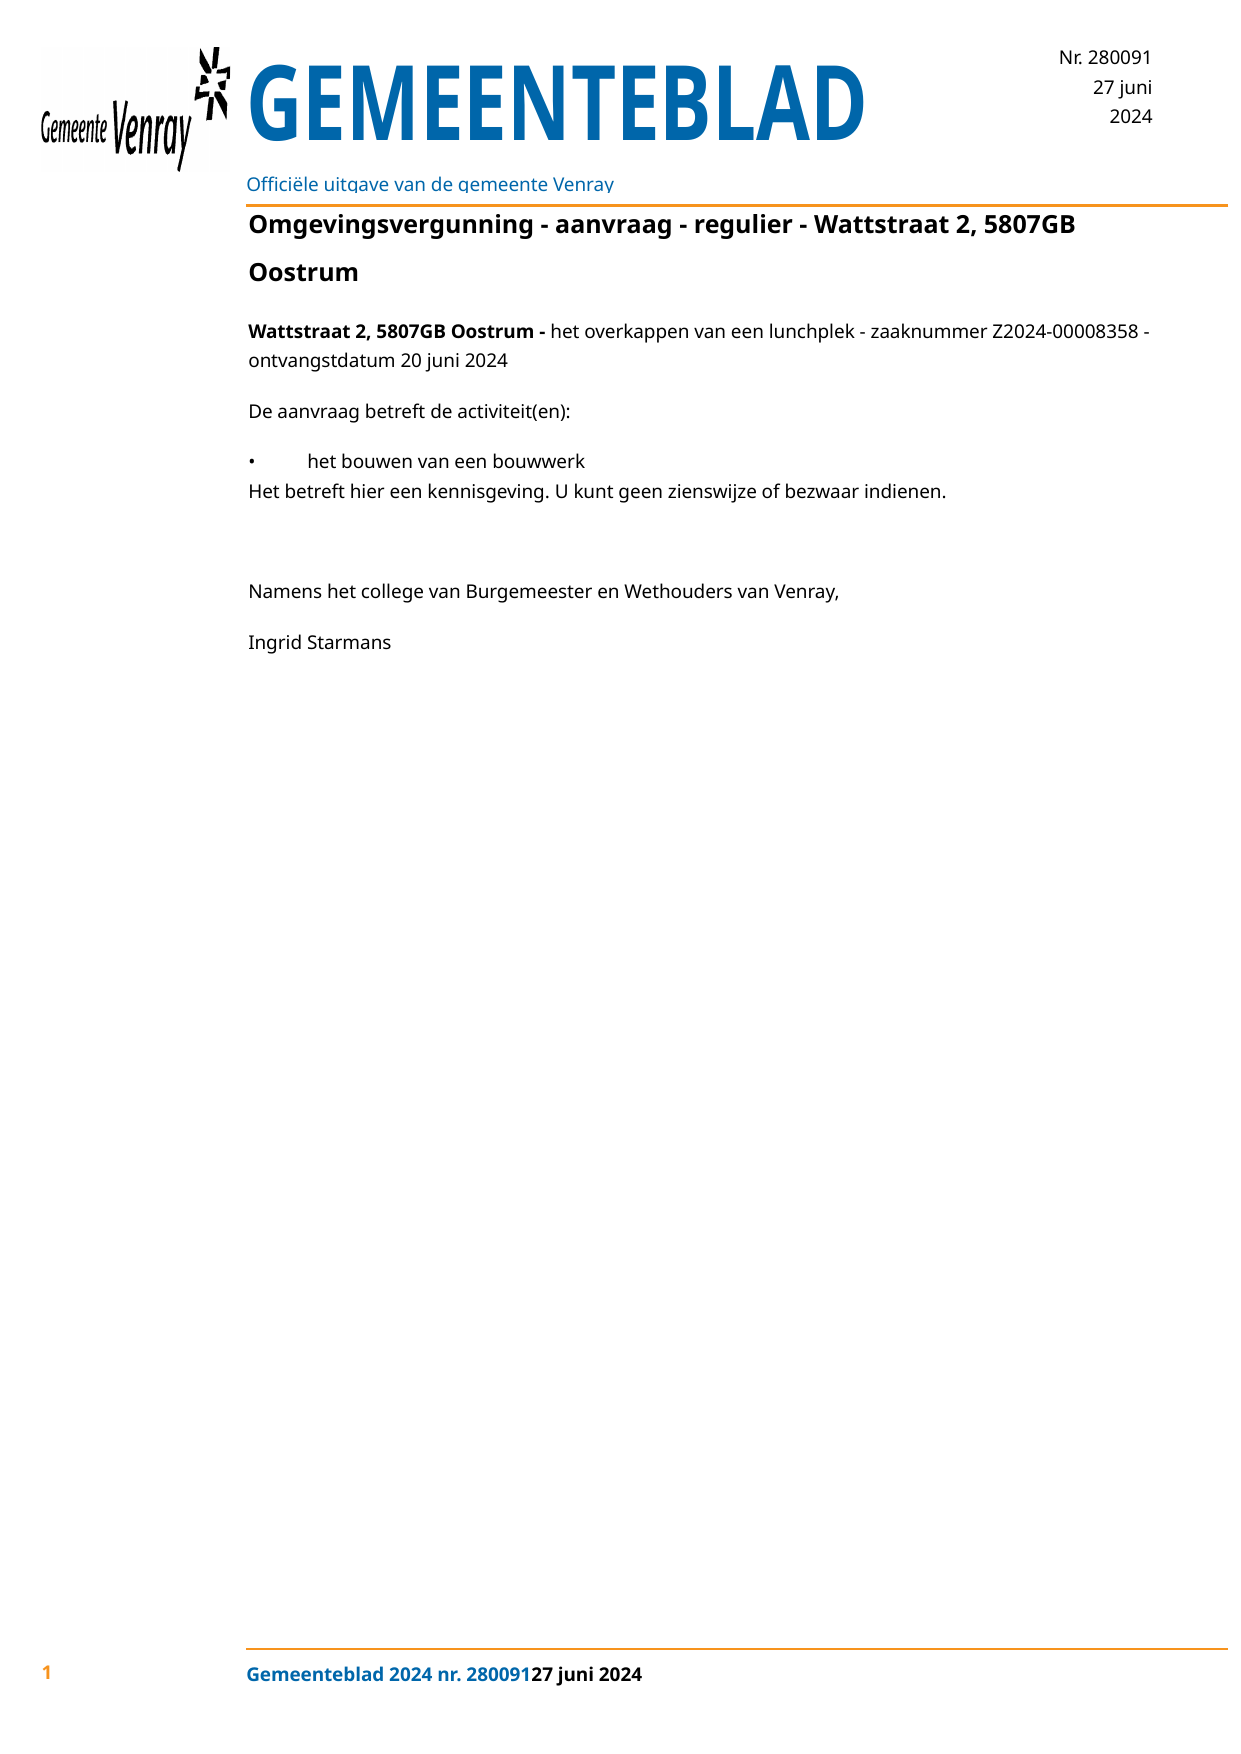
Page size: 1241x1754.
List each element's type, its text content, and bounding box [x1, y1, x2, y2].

text Wattstraat 2, 5807GB Oostrum - het overkappen van een lunchplek - zaaknummer Z2024-00008358 - ontvangstdatum 20 juni 2024 [248, 318, 1152, 373]
text Het betreft hier een kennisgeving. U kunt geen zienswijze of bezwaar indienen. [248, 478, 1152, 504]
picture [41, 47, 231, 172]
text Omgevingsvergunning - aanvraag - regulier - Wattstraat 2, 5807GB Oostrum [248, 207, 1152, 288]
text Ingrid Starmans [248, 629, 1152, 655]
text De aanvraag betreft de activiteit(en): [248, 398, 1152, 424]
text Namens het college van Burgemeester en Wethouders van Venray, [248, 579, 1152, 604]
list het bouwen van een bouwwerk [248, 448, 1152, 474]
